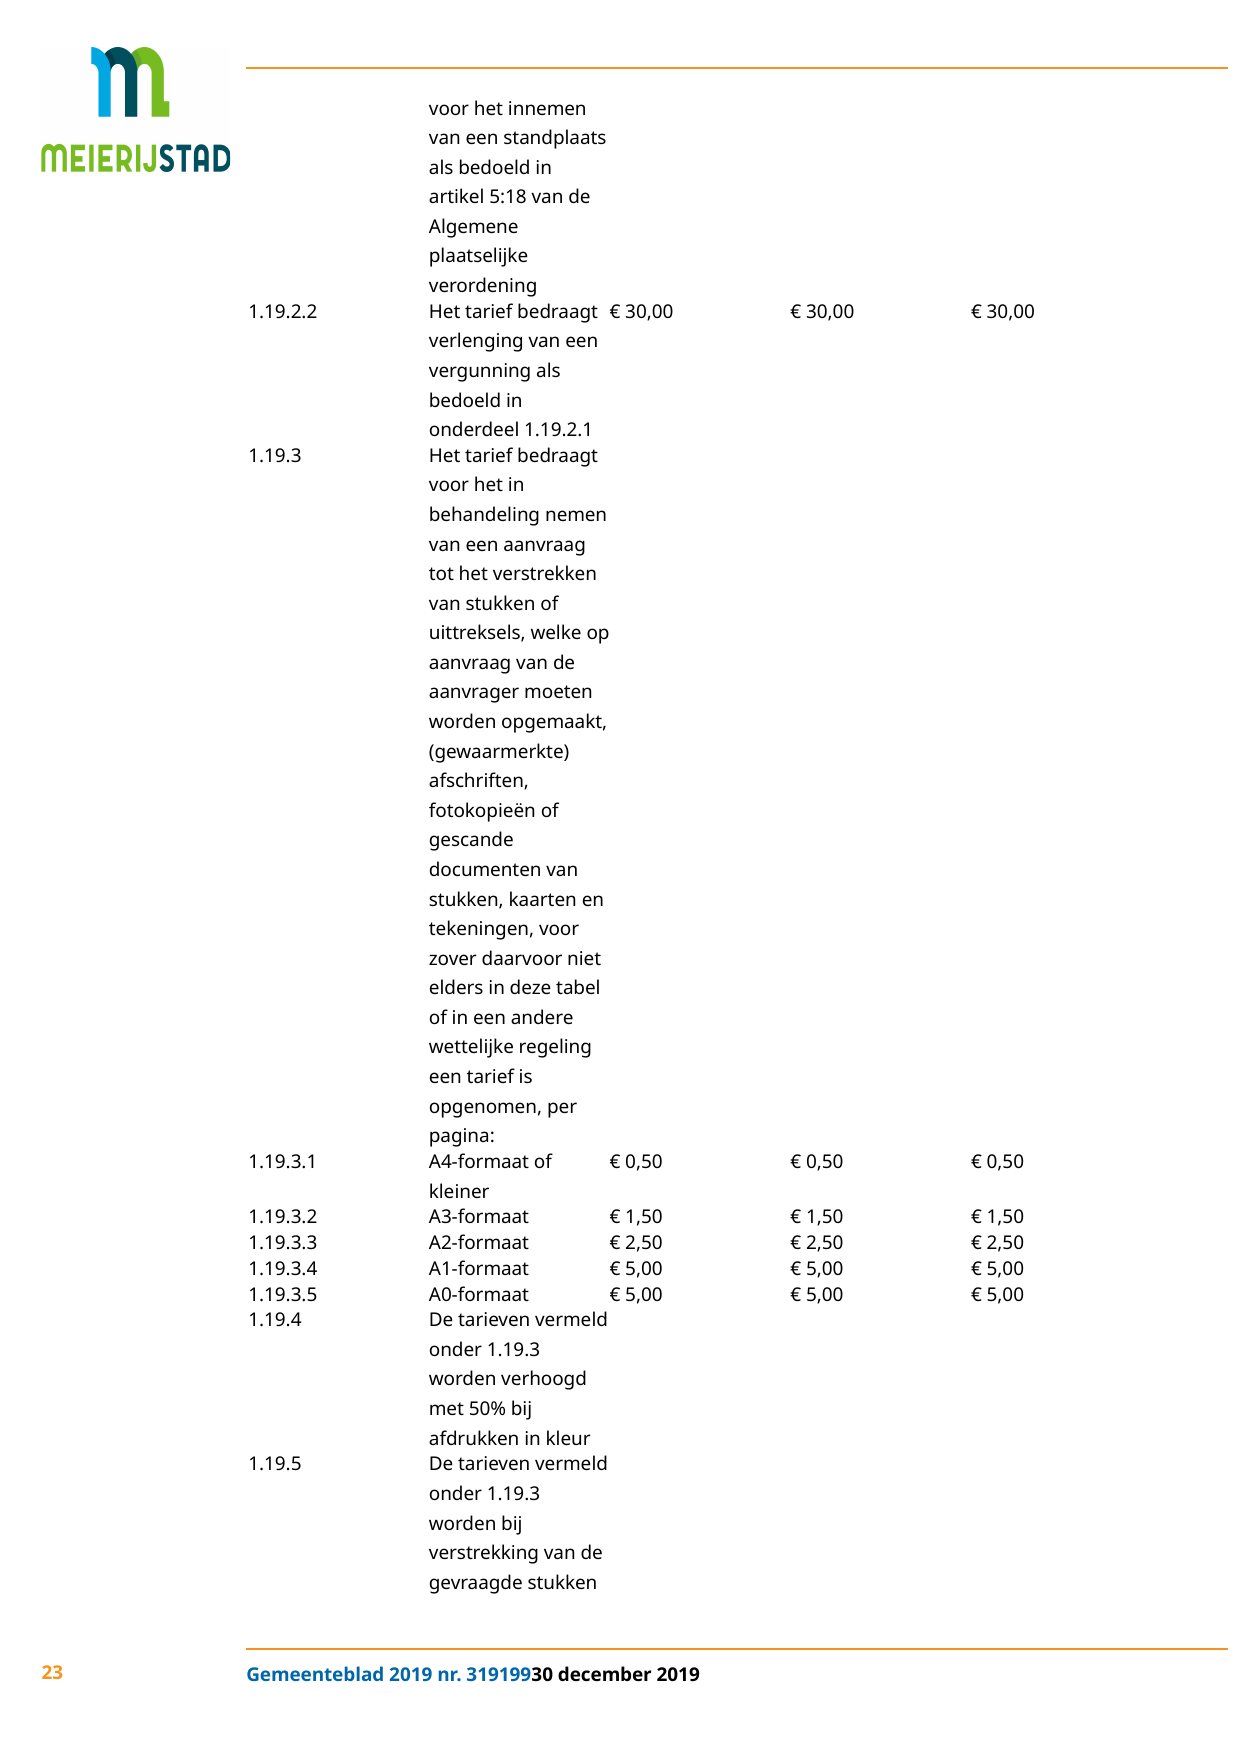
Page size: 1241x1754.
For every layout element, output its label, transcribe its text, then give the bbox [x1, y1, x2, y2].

table_cell A1-formaat [429, 1255, 609, 1281]
table_cell [971, 1451, 1152, 1594]
table_cell [248, 95, 429, 298]
table_cell [971, 442, 1152, 1148]
table_cell 1.19.5 [248, 1451, 429, 1594]
table_cell Het tarief bedraagt verlenging van een vergunning als bedoeld in onderdeel 1.19.2.1 [429, 298, 609, 442]
table_cell A3-formaat [429, 1204, 609, 1229]
table_cell € 0,50 [609, 1148, 790, 1203]
table_cell € 30,00 [790, 298, 971, 442]
table_cell 1.19.3 [248, 442, 429, 1148]
table_cell [790, 442, 971, 1148]
table_cell [790, 95, 971, 298]
table_cell € 5,00 [790, 1281, 971, 1306]
table_cell voor het innemen van een standplaats als bedoeld in artikel 5:18 van de Algemene plaatselijke verordening [429, 95, 609, 298]
table_cell [609, 95, 790, 298]
table_cell € 5,00 [971, 1281, 1152, 1306]
table_cell [790, 1306, 971, 1451]
table_cell A4-formaat of kleiner [429, 1148, 609, 1203]
table_cell De tarieven vermeld onder 1.19.3 worden verhoogd met 50% bij afdrukken in kleur [429, 1306, 609, 1451]
table_cell De tarieven vermeld onder 1.19.3 worden bij verstrekking van de gevraagde stukken [429, 1451, 609, 1594]
table_cell A0-formaat [429, 1281, 609, 1306]
table_cell 1.19.3.4 [248, 1255, 429, 1281]
table_cell [609, 1451, 790, 1594]
table_cell 1.19.3.2 [248, 1204, 429, 1229]
table_cell 1.19.3.5 [248, 1281, 429, 1306]
table_cell € 2,50 [971, 1229, 1152, 1255]
table_cell € 5,00 [790, 1255, 971, 1281]
table_cell € 5,00 [971, 1255, 1152, 1281]
table_cell A2-formaat [429, 1229, 609, 1255]
table_cell 1.19.2.2 [248, 298, 429, 442]
table_cell [971, 95, 1152, 298]
table_cell € 2,50 [609, 1229, 790, 1255]
table_cell [790, 1451, 971, 1594]
table_cell € 5,00 [609, 1255, 790, 1281]
table_cell € 0,50 [971, 1148, 1152, 1203]
picture [41, 47, 231, 172]
table_cell [609, 442, 790, 1148]
table_cell € 2,50 [790, 1229, 971, 1255]
table_cell 1.19.3.1 [248, 1148, 429, 1203]
table_cell € 30,00 [971, 298, 1152, 442]
table_cell € 1,50 [790, 1204, 971, 1229]
table_cell 1.19.3.3 [248, 1229, 429, 1255]
table_cell € 0,50 [790, 1148, 971, 1203]
table_cell [609, 1306, 790, 1451]
table_cell € 5,00 [609, 1281, 790, 1306]
table_cell € 30,00 [609, 298, 790, 442]
table_cell Het tarief bedraagt voor het in behandeling nemen van een aanvraag tot het verstrekken van stukken of uittreksels, welke op aanvraag van de aanvrager moeten worden opgemaakt, (gewaarmerkte) afschriften, fotokopieën of gescande documenten van stukken, kaarten en tekeningen, voor zover daarvoor niet elders in deze tabel of in een andere wettelijke regeling een tarief is opgenomen, per pagina: [429, 442, 609, 1148]
table_cell € 1,50 [971, 1204, 1152, 1229]
table_cell 1.19.4 [248, 1306, 429, 1451]
table_cell [971, 1306, 1152, 1451]
table_cell € 1,50 [609, 1204, 790, 1229]
